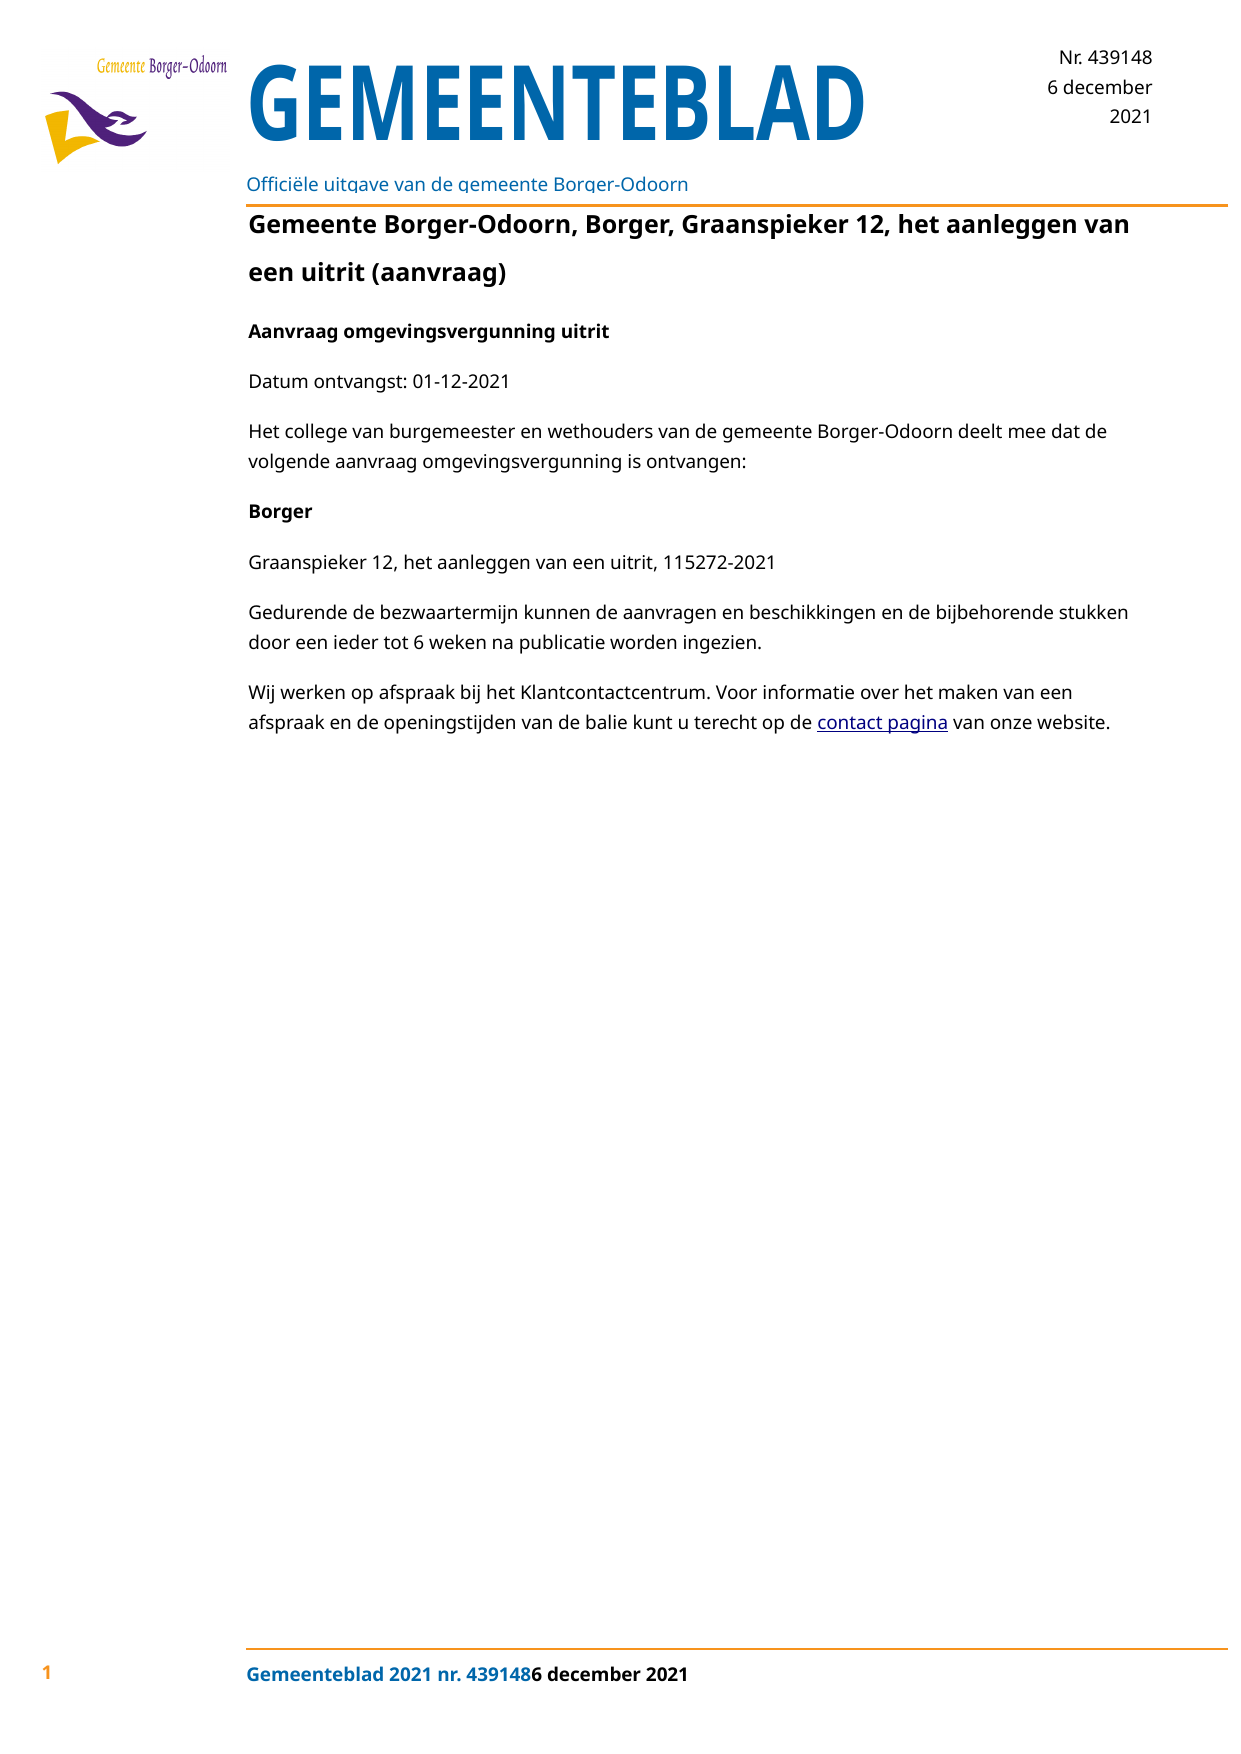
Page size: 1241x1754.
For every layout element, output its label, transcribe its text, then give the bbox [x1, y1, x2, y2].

picture [41, 47, 231, 172]
text Het college van burgemeester en wethouders van de gemeente Borger-Odoorn deelt mee dat de volgende aanvraag omgevingsvergunning is ontvangen: [248, 419, 1152, 474]
text Wij werken op afspraak bij het Klantcontactcentrum. Voor informatie over het maken van een afspraak en de openingstijden van de balie kunt u terecht op de contact pagina van onze website. [248, 679, 1152, 735]
text Borger [248, 499, 1152, 524]
text Gedurende de bezwaartermijn kunnen de aanvragen en beschikkingen en de bijbehorende stukken door een ieder tot 6 weken na publicatie worden ingezien. [248, 599, 1152, 655]
text Gemeente Borger-Odoorn, Borger, Graanspieker 12, het aanleggen van een uitrit (aanvraag) [248, 207, 1152, 288]
text Aanvraag omgevingsvergunning uitrit [248, 318, 1152, 344]
text Datum ontvangst: 01-12-2021 [248, 368, 1152, 394]
text Graanspieker 12, het aanleggen van een uitrit, 115272-2021 [248, 549, 1152, 575]
